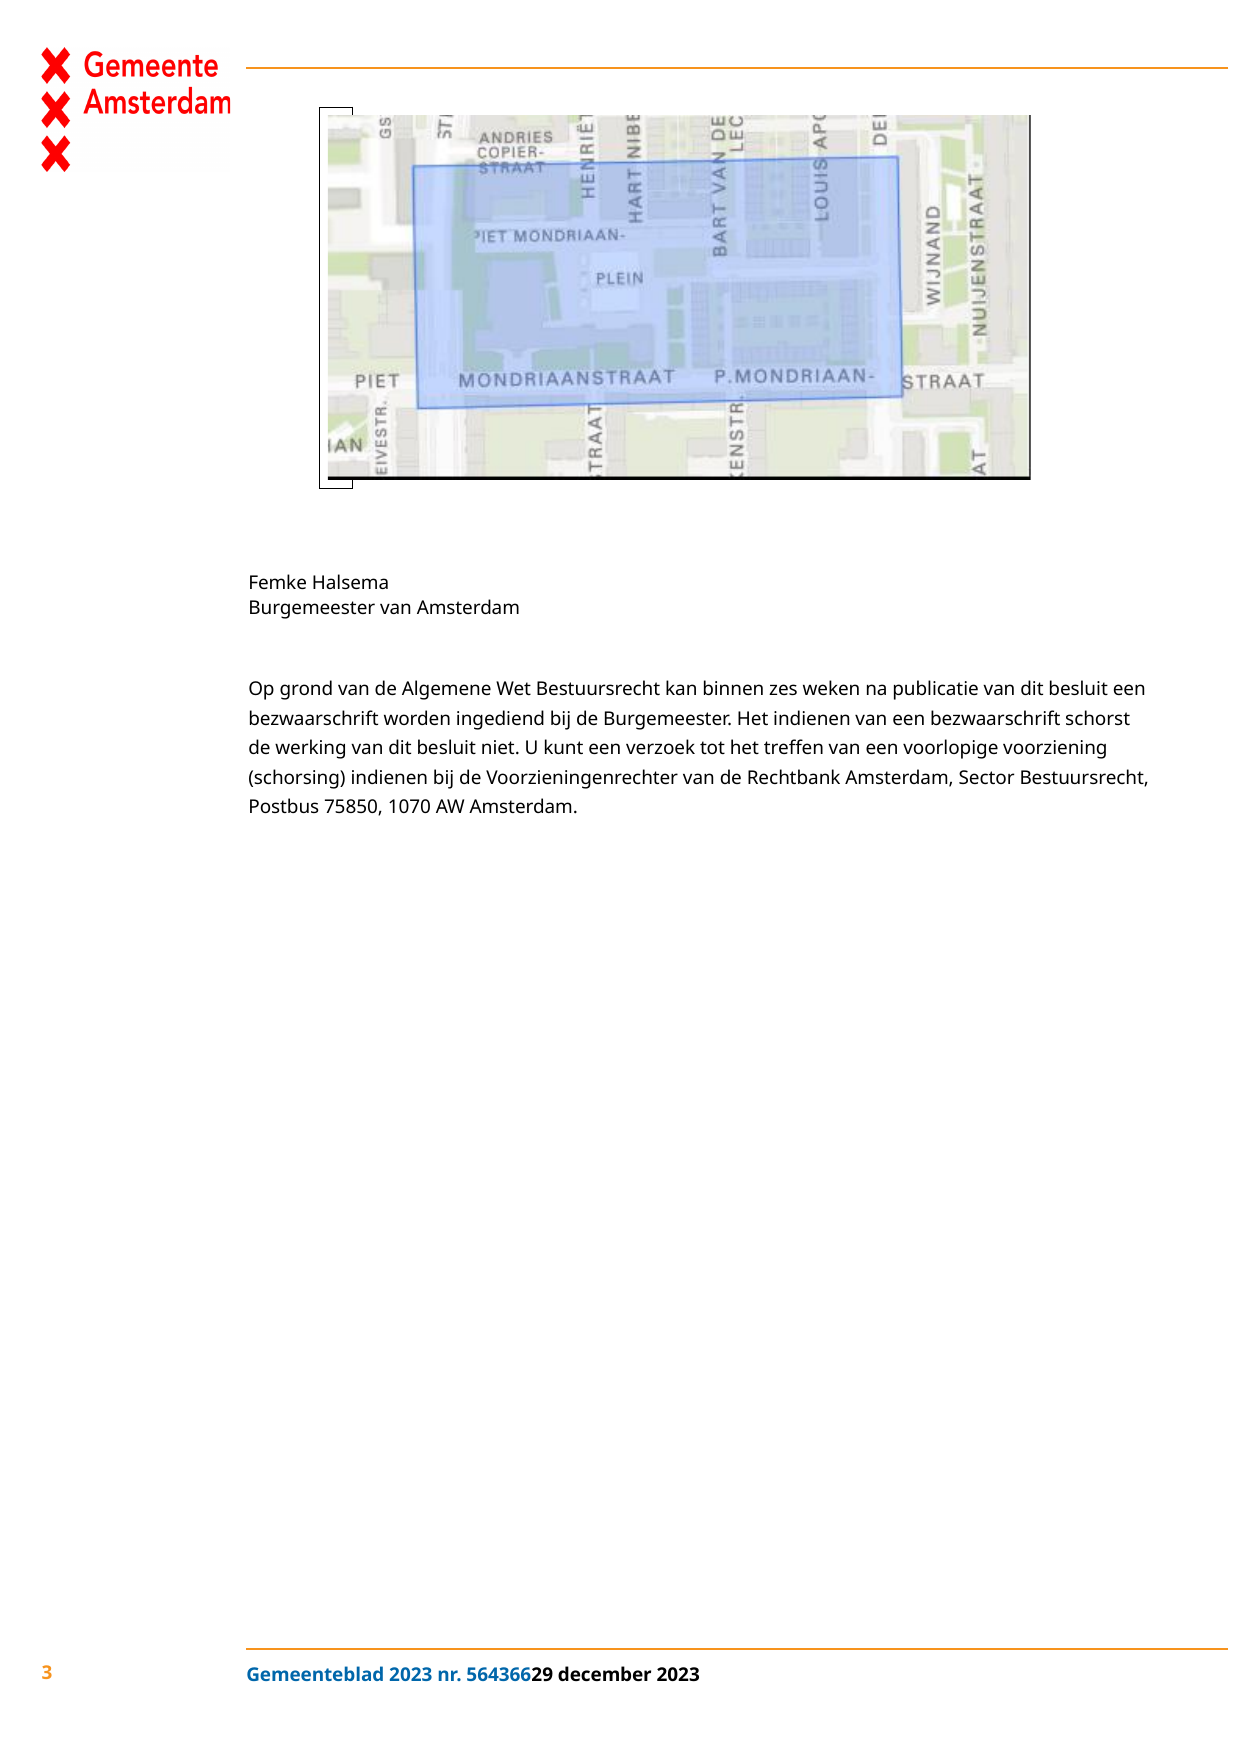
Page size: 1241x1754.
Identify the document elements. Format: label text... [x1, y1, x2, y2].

picture [41, 47, 231, 172]
text Burgemeester van Amsterdam [248, 594, 1152, 620]
picture [327, 115, 1031, 480]
text Femke Halsema [248, 569, 1152, 594]
text Op grond van de Algemene Wet Bestuursrecht kan binnen zes weken na publicatie van dit besluit een bezwaarschrift worden ingediend bij de Burgemeester. Het indienen van een bezwaarschrift schorst de werking van dit besluit niet. U kunt een verzoek tot het treffen van een voorlopige voorziening (schorsing) indienen bij de Voorzieningenrechter van de Rechtbank Amsterdam, Sector Bestuursrecht, Postbus 75850, 1070 AW Amsterdam. [248, 675, 1152, 819]
